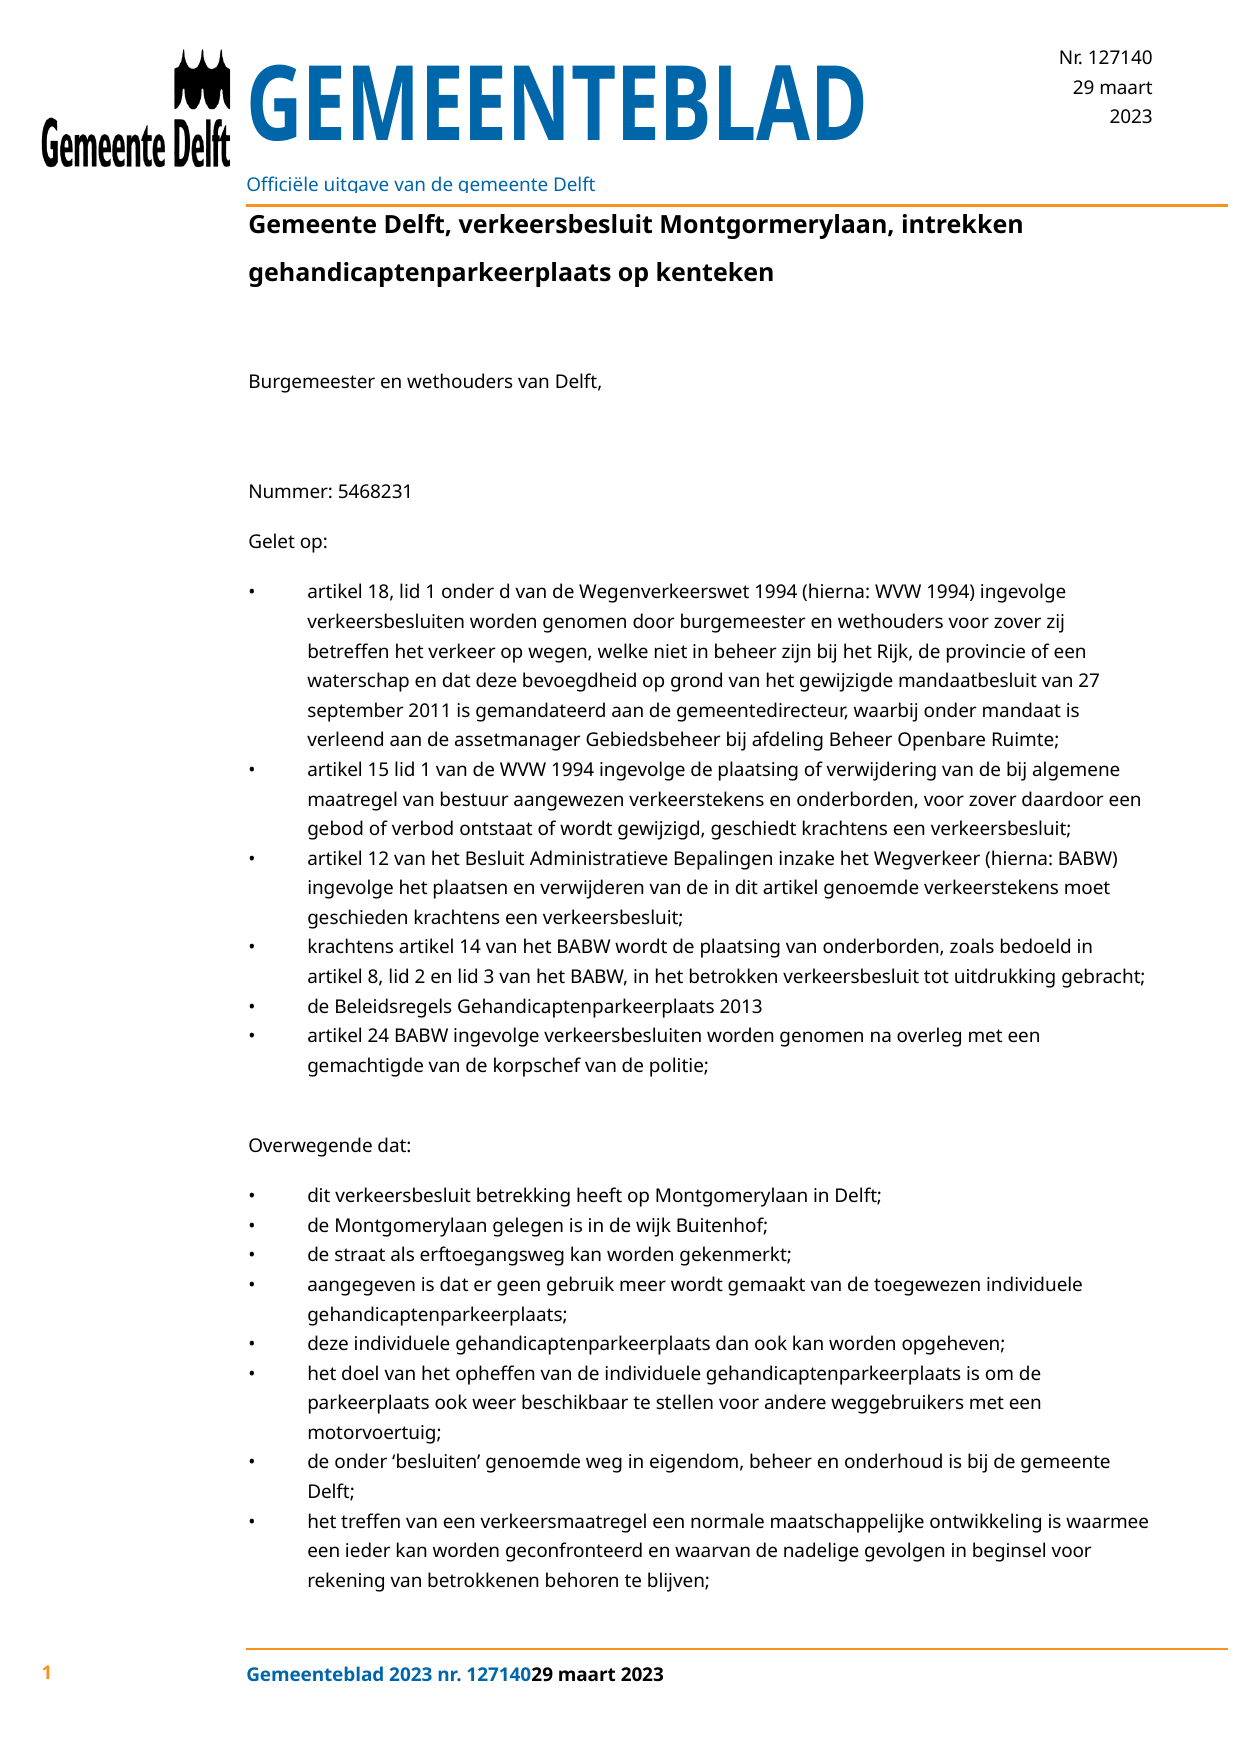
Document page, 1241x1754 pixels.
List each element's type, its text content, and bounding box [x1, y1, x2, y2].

text Overwegende dat: [248, 1132, 1152, 1158]
list artikel 18, lid 1 onder d van de Wegenverkeerswet 1994 (hierna: WVW 1994) ingevolge verkeersbesluiten worden genomen door burgemeester en wethouders voor zover zij betreffen het verkeer op wegen, welke niet in beheer zijn bij het Rijk, de provincie of een waterschap en dat deze bevoegdheid op grond van het gewijzigde mandaatbesluit van 27 september 2011 is gemandateerd aan de gemeentedirecteur, waarbij onder mandaat is verleend aan de assetmanager Gebiedsbeheer bij afdeling Beheer Openbare Ruimte; [248, 579, 1152, 752]
list artikel 12 van het Besluit Administratieve Bepalingen inzake het Wegverkeer (hierna: BABW) ingevolge het plaatsen en verwijderen van de in dit artikel genoemde verkeerstekens moet geschieden krachtens een verkeersbesluit; [248, 845, 1152, 930]
list artikel 24 BABW ingevolge verkeersbesluiten worden genomen na overleg met een gemachtigde van de korpschef van de politie; [248, 1022, 1152, 1078]
list dit verkeersbesluit betrekking heeft op Montgomerylaan in Delft; [248, 1182, 1152, 1208]
list de Montgomerylaan gelegen is in de wijk Buitenhof; [248, 1212, 1152, 1238]
text Burgemeester en wethouders van Delft, [248, 368, 1152, 394]
list deze individuele gehandicaptenparkeerplaats dan ook kan worden opgeheven; [248, 1330, 1152, 1356]
list aangegeven is dat er geen gebruik meer wordt gemaakt van de toegewezen individuele gehandicaptenparkeerplaats; [248, 1271, 1152, 1326]
text Gelet op: [248, 528, 1152, 554]
list de onder ‘besluiten’ genoemde weg in eigendom, beheer en onderhoud is bij de gemeente Delft; [248, 1449, 1152, 1504]
text Nummer: 5468231 [248, 478, 1152, 503]
list de Beleidsregels Gehandicaptenparkeerplaats 2013 [248, 993, 1152, 1018]
list krachtens artikel 14 van het BABW wordt de plaatsing van onderborden, zoals bedoeld in artikel 8, lid 2 en lid 3 van het BABW, in het betrokken verkeersbesluit tot uitdrukking gebracht; [248, 934, 1152, 989]
text Gemeente Delft, verkeersbesluit Montgormerylaan, intrekken gehandicaptenparkeerplaats op kenteken [248, 207, 1152, 288]
list artikel 15 lid 1 van de WVW 1994 ingevolge de plaatsing of verwijdering van de bij algemene maatregel van bestuur aangewezen verkeerstekens en onderborden, voor zover daardoor een gebod of verbod ontstaat of wordt gewijzigd, geschiedt krachtens een verkeersbesluit; [248, 756, 1152, 841]
list het doel van het opheffen van de individuele gehandicaptenparkeerplaats is om de parkeerplaats ook weer beschikbaar te stellen voor andere weggebruikers met een motorvoertuig; [248, 1360, 1152, 1445]
list de straat als erftoegangsweg kan worden gekenmerkt; [248, 1242, 1152, 1267]
picture [41, 47, 231, 172]
list het treffen van een verkeersmaatregel een normale maatschappelijke ontwikkeling is waarmee een ieder kan worden geconfronteerd en waarvan de nadelige gevolgen in beginsel voor rekening van betrokkenen behoren te blijven; [248, 1508, 1152, 1593]
